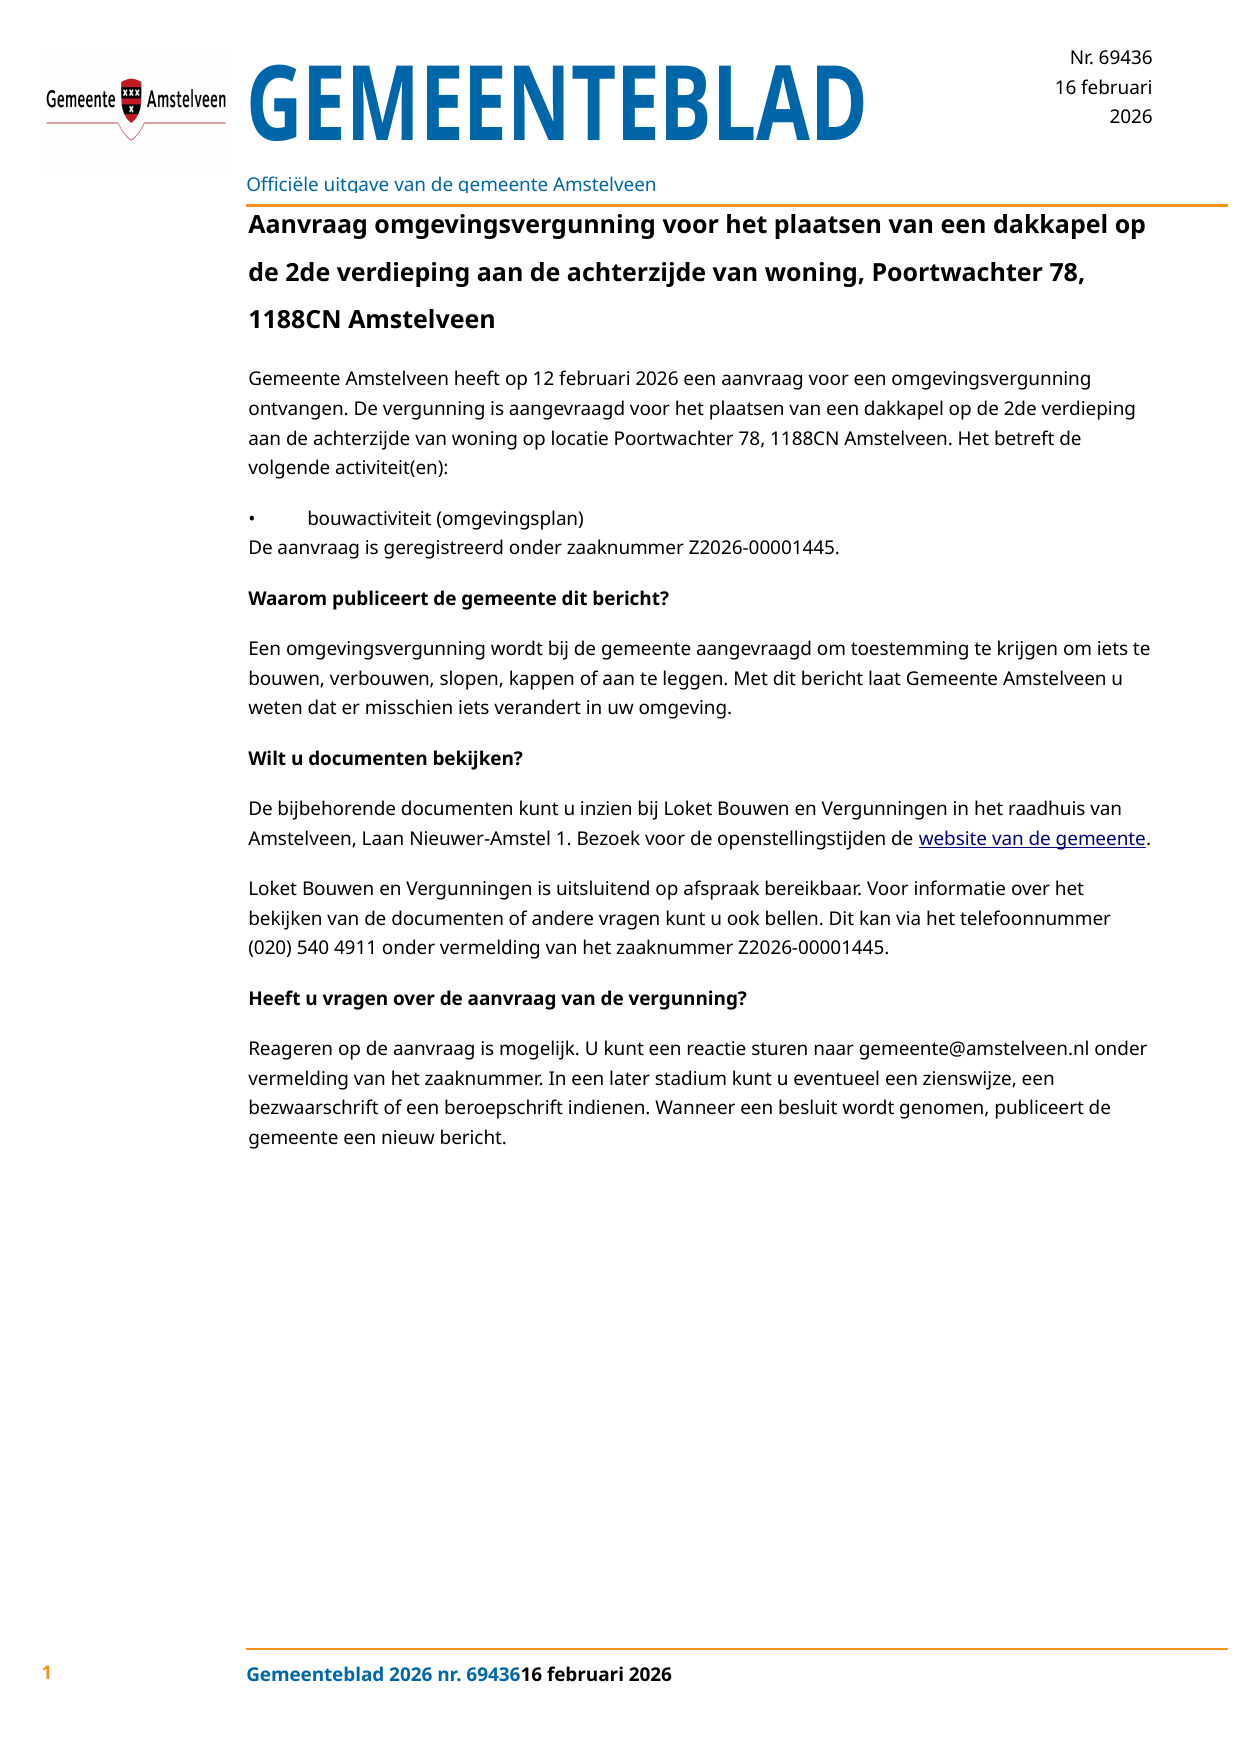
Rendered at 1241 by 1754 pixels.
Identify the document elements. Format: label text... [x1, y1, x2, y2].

text Waarom publiceert de gemeente dit bericht? [248, 585, 1152, 610]
text Heeft u vragen over de aanvraag van de vergunning? [248, 985, 1152, 1010]
text Aanvraag omgevingsvergunning voor het plaatsen van een dakkapel op de 2de verdieping aan de achterzijde van woning, Poortwachter 78, 1188CN Amstelveen [248, 207, 1152, 336]
picture [41, 47, 231, 172]
text Loket Bouwen en Vergunningen is uitsluitend op afspraak bereikbaar. Voor informatie over het bekijken van de documenten of andere vragen kunt u ook bellen. Dit kan via het telefoonnummer (020) 540 4911 onder vermelding van het zaaknummer Z2026-00001445. [248, 875, 1152, 960]
text Reageren op de aanvraag is mogelijk. U kunt een reactie sturen naar gemeente@amstelveen.nl onder vermelding van het zaaknummer. In een later stadium kunt u eventueel een zienswijze, een bezwaarschrift of een beroepschrift indienen. Wanneer een besluit wordt genomen, publiceert de gemeente een nieuw bericht. [248, 1035, 1152, 1149]
text Een omgevingsvergunning wordt bij de gemeente aangevraagd om toestemming te krijgen om iets te bouwen, verbouwen, slopen, kappen of aan te leggen. Met dit bericht laat Gemeente Amstelveen u weten dat er misschien iets verandert in uw omgeving. [248, 635, 1152, 720]
text De bijbehorende documenten kunt u inzien bij Loket Bouwen en Vergunningen in het raadhuis van Amstelveen, Laan Nieuwer-Amstel 1. Bezoek voor de openstellingstijden de website van de gemeente. [248, 795, 1152, 850]
text De aanvraag is geregistreerd onder zaaknummer Z2026-00001445. [248, 534, 1152, 560]
text Wilt u documenten bekijken? [248, 745, 1152, 770]
text Gemeente Amstelveen heeft op 12 februari 2026 een aanvraag voor een omgevingsvergunning ontvangen. De vergunning is aangevraagd voor het plaatsen van een dakkapel op de 2de verdieping aan de achterzijde van woning op locatie Poortwachter 78, 1188CN Amstelveen. Het betreft de volgende activiteit(en): [248, 366, 1152, 480]
list bouwactiviteit (omgevingsplan) [248, 505, 1152, 530]
